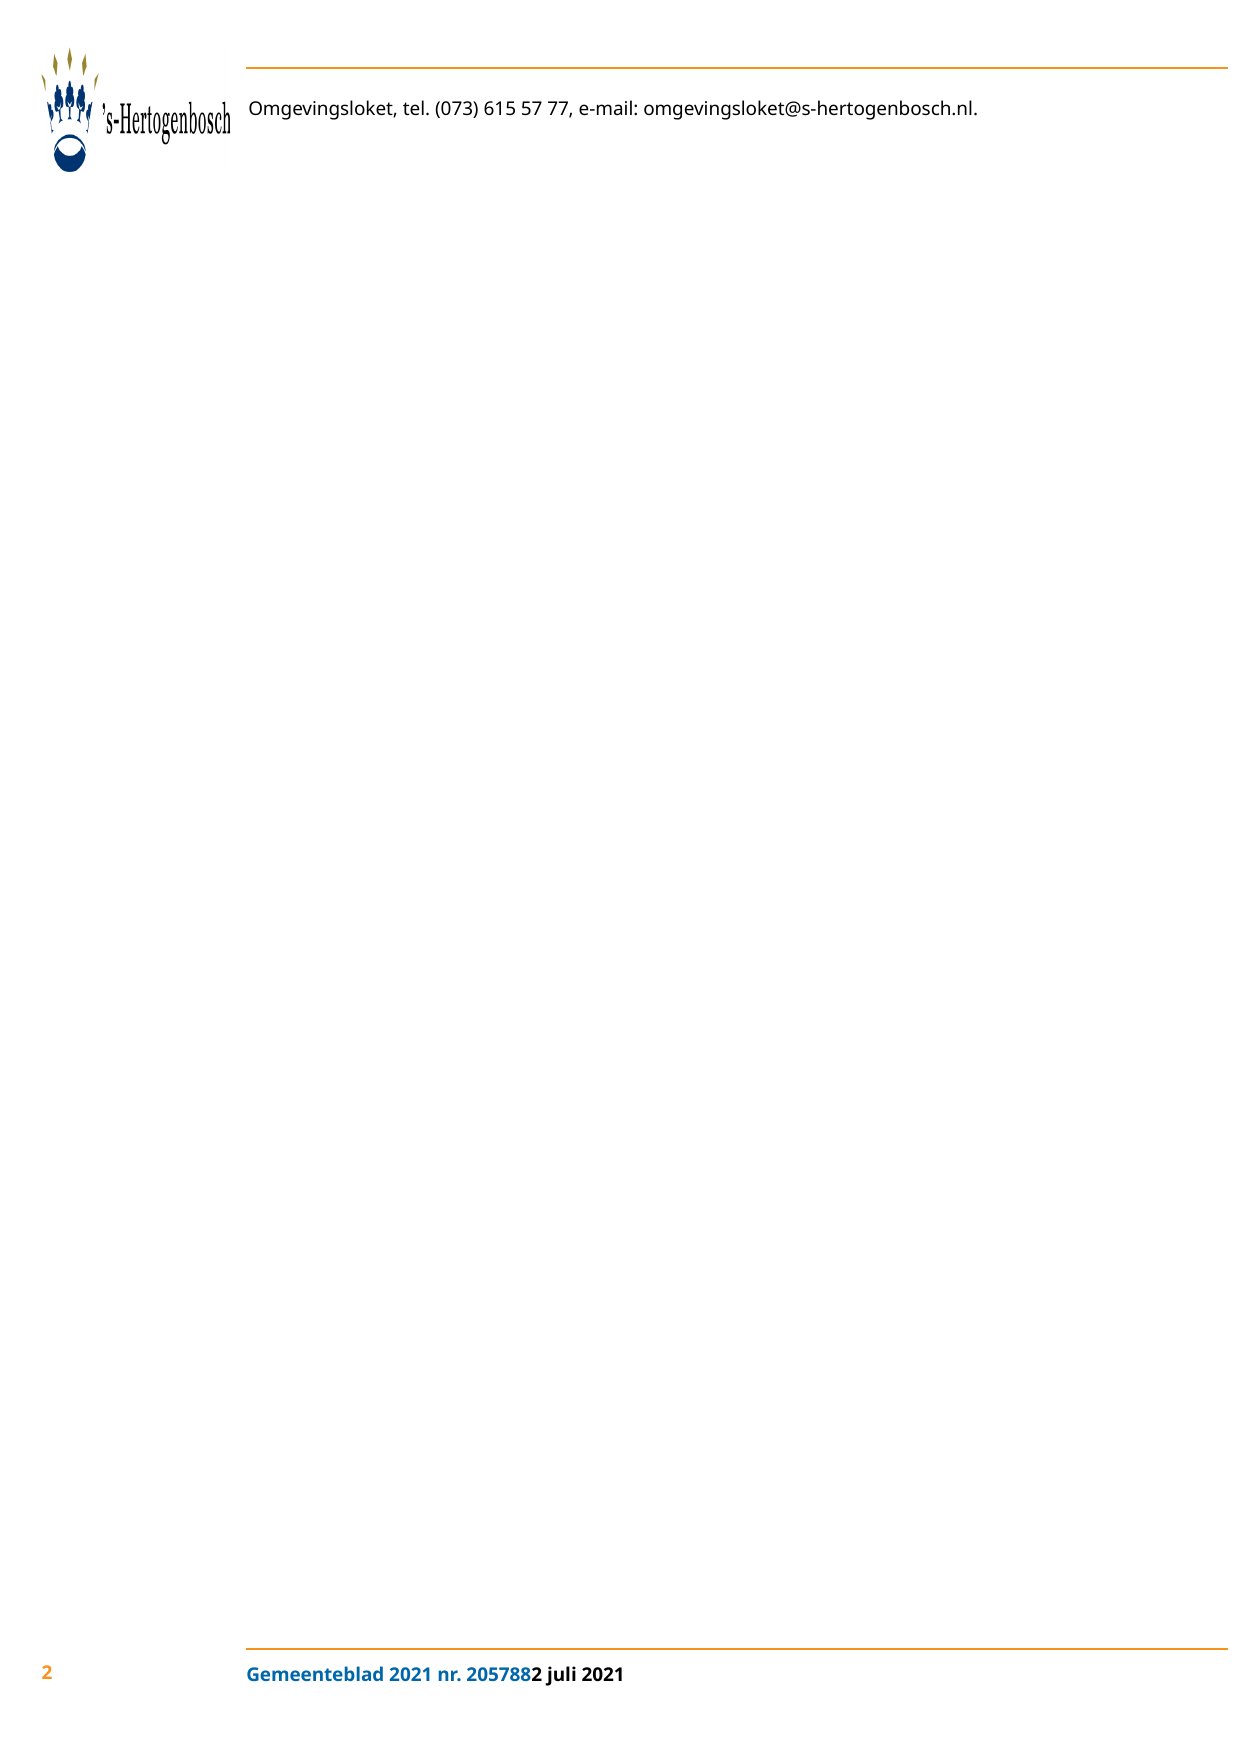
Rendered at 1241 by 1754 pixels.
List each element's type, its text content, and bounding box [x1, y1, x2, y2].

text Omgevingsloket, tel. (073) 615 57 77, e-mail: omgevingsloket@s-hertogenbosch.nl. [248, 95, 1152, 121]
picture [41, 47, 231, 172]
